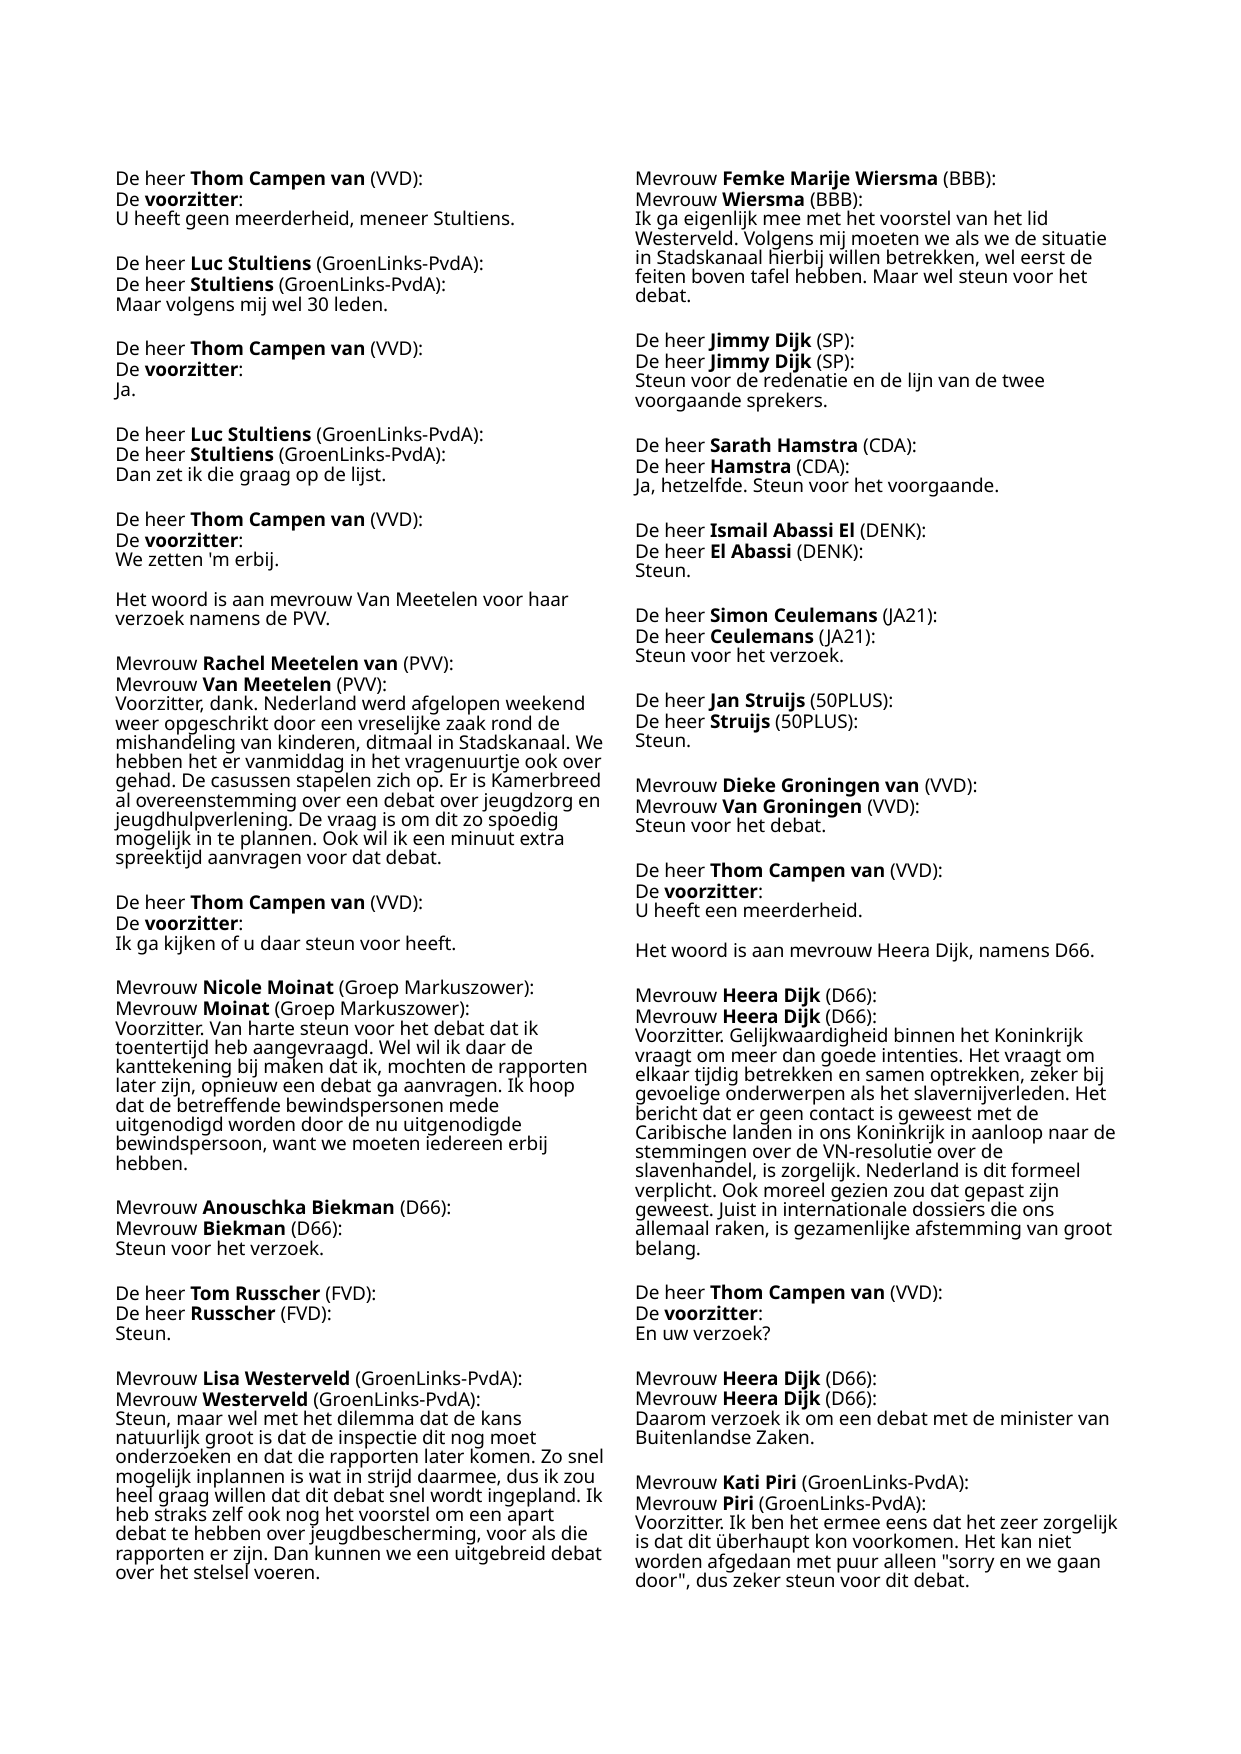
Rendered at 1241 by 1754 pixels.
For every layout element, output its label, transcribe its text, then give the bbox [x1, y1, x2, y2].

text Steun voor het debat. [635, 817, 1125, 837]
text En uw verzoek? [635, 1324, 1125, 1344]
text Daarom verzoek ik om een debat met de minister van Buitenlandse Zaken. [635, 1410, 1125, 1448]
text Mevrouw Femke Marije Wiersma (BBB): [635, 165, 1125, 191]
text De heer Russcher (FVD): [115, 1305, 605, 1325]
text De heer Sarath Hamstra (CDA): [635, 432, 1125, 458]
text We zetten 'm erbij. [115, 551, 605, 570]
text Het woord is aan mevrouw Heera Dijk, namens D66. [635, 942, 1125, 962]
text Mevrouw Moinat (Groep Markuszower): [115, 1000, 605, 1019]
text Mevrouw Heera Dijk (D66): [635, 1365, 1125, 1390]
text De voorzitter: [115, 191, 605, 210]
text De voorzitter: [115, 532, 605, 551]
text Dan zet ik die graag op de lijst. [115, 466, 605, 485]
text Mevrouw Westerveld (GroenLinks-PvdA): [115, 1391, 605, 1410]
text Mevrouw Van Meetelen (PVV): [115, 676, 605, 695]
text De heer Struijs (50PLUS): [635, 713, 1125, 732]
text Steun voor de redenatie en de lijn van de twee voorgaande sprekers. [635, 372, 1125, 411]
text Ja, hetzelfde. Steun voor het voorgaande. [635, 477, 1125, 496]
text De heer Jan Struijs (50PLUS): [635, 687, 1125, 713]
text Voorzitter. Gelijkwaardigheid binnen het Koninkrijk vraagt om meer dan goede intenties. Het vraagt om elkaar tijdig betrekken en samen optrekken, zeker bij gevoelige onderwerpen als het slavernijverleden. Het bericht dat er geen contact is geweest met de Caribische landen in ons Koninkrijk in aanloop naar de stemmingen over de VN-resolutie over de slavenhandel, is zorgelijk. Nederland is dit formeel verplicht. Ook moreel gezien zou dat gepast zijn geweest. Juist in internationale dossiers die ons allemaal raken, is gezamenlijke afstemming van groot belang. [635, 1027, 1125, 1259]
text Mevrouw Van Groningen (VVD): [635, 798, 1125, 817]
text Mevrouw Dieke Groningen van (VVD): [635, 772, 1125, 798]
text Mevrouw Wiersma (BBB): [635, 191, 1125, 210]
text De voorzitter: [635, 883, 1125, 902]
text De heer Ceulemans (JA21): [635, 628, 1125, 647]
text Mevrouw Anouschka Biekman (D66): [115, 1194, 605, 1220]
text Steun. [635, 732, 1125, 751]
text De heer Luc Stultiens (GroenLinks-PvdA): [115, 251, 605, 276]
text De heer Stultiens (GroenLinks-PvdA): [115, 446, 605, 466]
text Mevrouw Rachel Meetelen van (PVV): [115, 650, 605, 676]
text Mevrouw Kati Piri (GroenLinks-PvdA): [635, 1469, 1125, 1495]
text Ik ga eigenlijk mee met het voorstel van het lid Westerveld. Volgens mij moeten we als we de situatie in Stadskanaal hierbij willen betrekken, wel eerst de feiten boven tafel hebben. Maar wel steun voor het debat. [635, 210, 1125, 307]
text De heer Thom Campen van (VVD): [635, 857, 1125, 883]
text De heer Jimmy Dijk (SP): [635, 327, 1125, 353]
text De heer Tom Russcher (FVD): [115, 1280, 605, 1305]
text De voorzitter: [635, 1305, 1125, 1324]
text De heer Hamstra (CDA): [635, 458, 1125, 477]
text De heer Simon Ceulemans (JA21): [635, 602, 1125, 628]
text Steun. [635, 562, 1125, 581]
text De heer Stultiens (GroenLinks-PvdA): [115, 276, 605, 296]
text Mevrouw Heera Dijk (D66): [635, 1390, 1125, 1410]
text Steun, maar wel met het dilemma dat de kans natuurlijk groot is dat de inspectie dit nog moet onderzoeken en dat die rapporten later komen. Zo snel mogelijk inplannen is wat in strijd daarmee, dus ik zou heel graag willen dat dit debat snel wordt ingepland. Ik heb straks zelf ook nog het voorstel om een apart debat te hebben over jeugdbescherming, voor als die rapporten er zijn. Dan kunnen we een uitgebreid debat over het stelsel voeren. [115, 1410, 605, 1583]
text U heeft geen meerderheid, meneer Stultiens. [115, 210, 605, 230]
text Ja. [115, 381, 605, 400]
text Voorzitter. Ik ben het ermee eens dat het zeer zorgelijk is dat dit überhaupt kon voorkomen. Het kan niet worden afgedaan met puur alleen "sorry en we gaan door", dus zeker steun voor dit debat. [635, 1514, 1125, 1591]
text Mevrouw Lisa Westerveld (GroenLinks-PvdA): [115, 1365, 605, 1391]
text De heer Thom Campen van (VVD): [115, 165, 605, 191]
text Voorzitter. Van harte steun voor het debat dat ik toentertijd heb aangevraagd. Wel wil ik daar de kanttekening bij maken dat ik, mochten de rapporten later zijn, opnieuw een debat ga aanvragen. Ik hoop dat de betreffende bewindspersonen mede uitgenodigd worden door de nu uitgenodigde bewindspersoon, want we moeten iedereen erbij hebben. [115, 1019, 605, 1174]
text De heer Jimmy Dijk (SP): [635, 353, 1125, 372]
text Mevrouw Biekman (D66): [115, 1220, 605, 1239]
text De heer El Abassi (DENK): [635, 543, 1125, 562]
text De heer Luc Stultiens (GroenLinks-PvdA): [115, 421, 605, 446]
text De heer Thom Campen van (VVD): [635, 1279, 1125, 1305]
text Steun voor het verzoek. [635, 647, 1125, 666]
text Mevrouw Heera Dijk (D66): [635, 1008, 1125, 1027]
text Ik ga kijken of u daar steun voor heeft. [115, 934, 605, 954]
text Mevrouw Piri (GroenLinks-PvdA): [635, 1495, 1125, 1514]
text De heer Thom Campen van (VVD): [115, 336, 605, 361]
text De voorzitter: [115, 915, 605, 934]
text Voorzitter, dank. Nederland werd afgelopen weekend weer opgeschrikt door een vreselijke zaak rond de mishandeling van kinderen, ditmaal in Stadskanaal. We hebben het er vanmiddag in het vragenuurtje ook over gehad. De casussen stapelen zich op. Er is Kamerbreed al overeenstemming over een debat over jeugdzorg en jeugdhulpverlening. De vraag is om dit zo spoedig mogelijk in te plannen. Ook wil ik een minuut extra spreektijd aanvragen voor dat debat. [115, 695, 605, 869]
text Maar volgens mij wel 30 leden. [115, 296, 605, 315]
text Het woord is aan mevrouw Van Meetelen voor haar verzoek namens de PVV. [115, 591, 605, 629]
text De heer Thom Campen van (VVD): [115, 506, 605, 532]
text Steun. [115, 1325, 605, 1344]
text U heeft een meerderheid. [635, 902, 1125, 922]
text Steun voor het verzoek. [115, 1239, 605, 1259]
text De heer Ismail Abassi El (DENK): [635, 517, 1125, 543]
text De heer Thom Campen van (VVD): [115, 889, 605, 915]
text Mevrouw Heera Dijk (D66): [635, 982, 1125, 1008]
text De voorzitter: [115, 361, 605, 381]
text Mevrouw Nicole Moinat (Groep Markuszower): [115, 974, 605, 1000]
